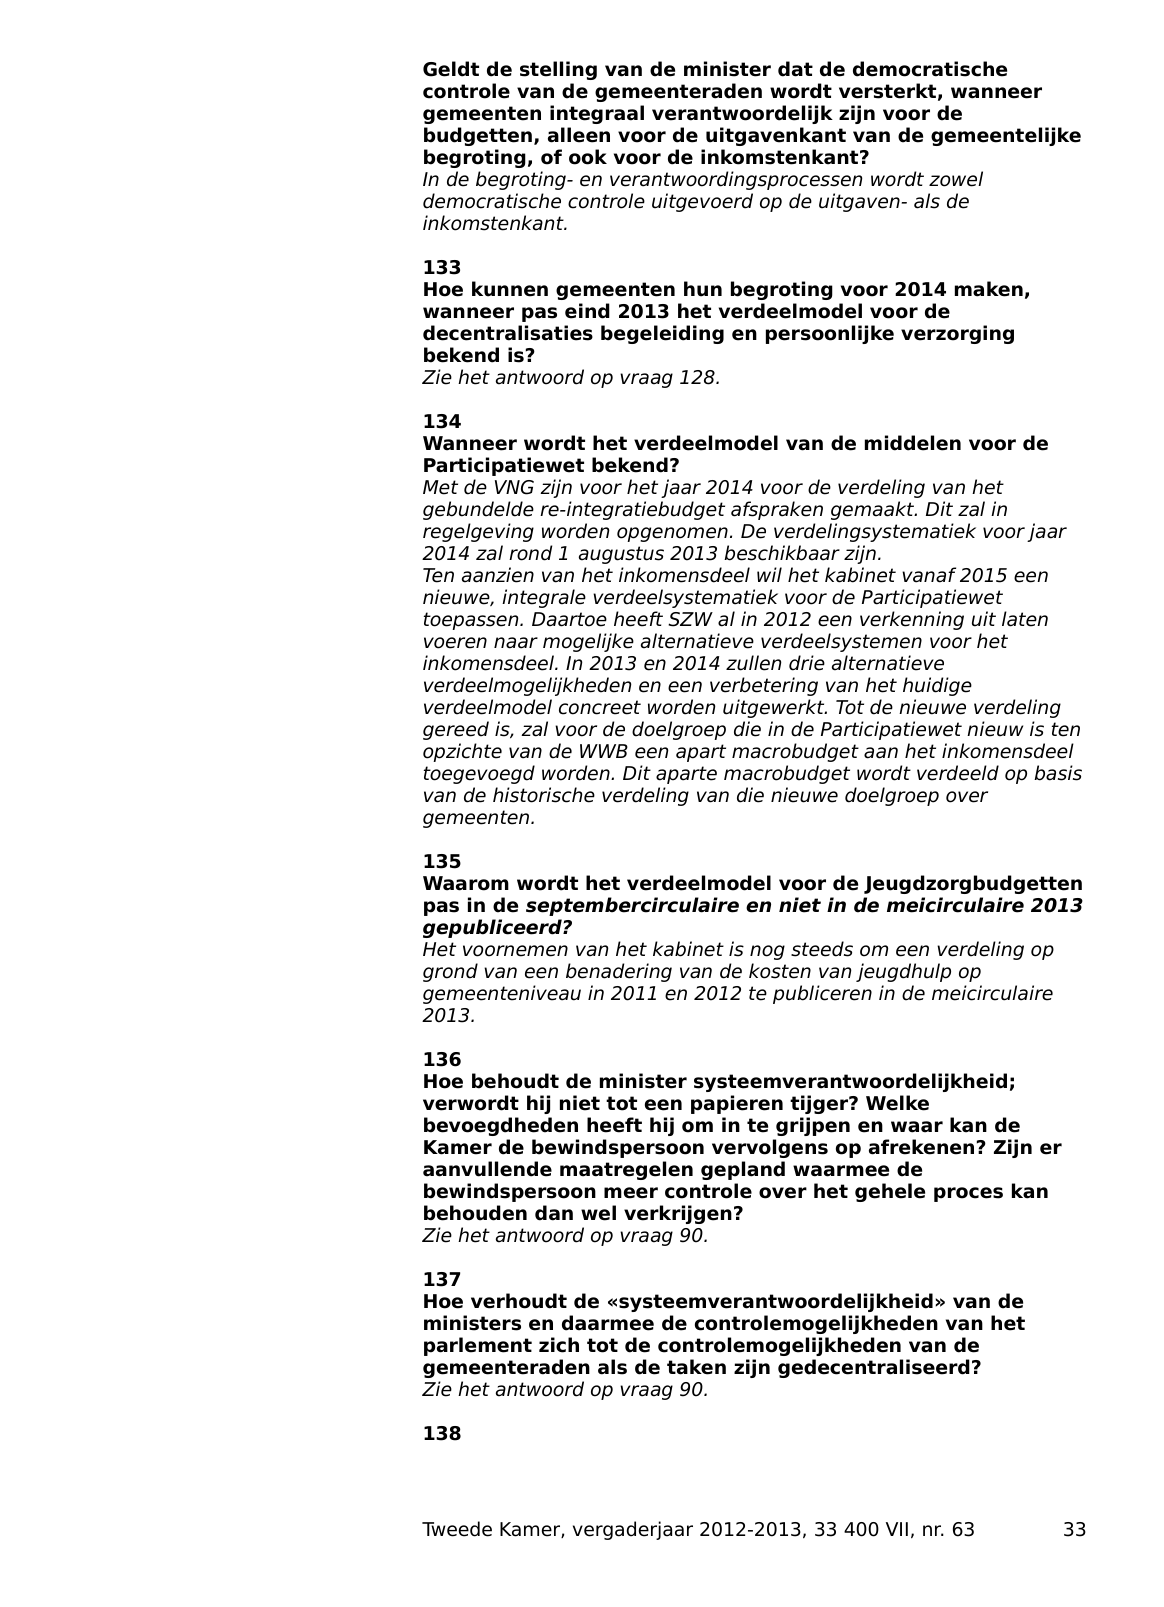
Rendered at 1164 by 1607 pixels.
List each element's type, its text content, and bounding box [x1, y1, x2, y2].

text In de begroting- en verantwoordingsprocessen wordt zowel democratische controle uitgevoerd op de uitgaven- als de inkomstenkant. [422, 169, 1087, 235]
text Zie het antwoord op vraag 90. [422, 1379, 1087, 1401]
text Zie het antwoord op vraag 128. [422, 367, 1087, 389]
text Ten aanzien van het inkomensdeel wil het kabinet vanaf 2015 een nieuwe, integrale verdeelsystematiek voor de Participatiewet toepassen. Daartoe heeft SZW al in 2012 een verkenning uit laten voeren naar mogelijke alternatieve verdeelsystemen voor het inkomensdeel. In 2013 en 2014 zullen drie alternatieve verdeelmogelijkheden en een verbetering van het huidige verdeelmodel concreet worden uitgewerkt. Tot de nieuwe verdeling gereed is, zal voor de doelgroep die in de Participatiewet nieuw is ten opzichte van de WWB een apart macrobudget aan het inkomensdeel toegevoegd worden. Dit aparte macrobudget wordt verdeeld op basis van de historische verdeling van die nieuwe doelgroep over gemeenten. [422, 565, 1087, 829]
text Wanneer wordt het verdeelmodel van de middelen voor de Participatiewet bekend? [422, 433, 1087, 477]
text Hoe kunnen gemeenten hun begroting voor 2014 maken, wanneer pas eind 2013 het verdeelmodel voor de decentralisaties begeleiding en persoonlijke verzorging bekend is? [422, 279, 1087, 367]
text 138 [422, 1423, 1087, 1445]
text Geldt de stelling van de minister dat de democratische controle van de gemeenteraden wordt versterkt, wanneer gemeenten integraal verantwoordelijk zijn voor de budgetten, alleen voor de uitgavenkant van de gemeentelijke begroting, of ook voor de inkomstenkant? [422, 59, 1087, 169]
text Zie het antwoord op vraag 90. [422, 1225, 1087, 1247]
text Hoe behoudt de minister systeemverantwoordelijkheid; verwordt hij niet tot een papieren tijger? Welke bevoegdheden heeft hij om in te grijpen en waar kan de Kamer de bewindspersoon vervolgens op afrekenen? Zijn er aanvullende maatregelen gepland waarmee de bewindspersoon meer controle over het gehele proces kan behouden dan wel verkrijgen? [422, 1071, 1087, 1225]
text Waarom wordt het verdeelmodel voor de Jeugdzorgbudgetten pas in de septembercirculaire en niet in de meicirculaire 2013 gepubliceerd? [422, 873, 1087, 939]
text Met de VNG zijn voor het jaar 2014 voor de verdeling van het gebundelde re-integratiebudget afspraken gemaakt. Dit zal in regelgeving worden opgenomen. De verdelingsystematiek voor jaar 2014 zal rond 1 augustus 2013 beschikbaar zijn. [422, 477, 1087, 565]
text 136 [422, 1049, 1087, 1071]
text Hoe verhoudt de «systeemverantwoordelijkheid» van de ministers en daarmee de controlemogelijkheden van het parlement zich tot de controlemogelijkheden van de gemeenteraden als de taken zijn gedecentraliseerd? [422, 1291, 1087, 1379]
text 137 [422, 1269, 1087, 1291]
text 134 [422, 411, 1087, 433]
text 133 [422, 257, 1087, 279]
text 135 [422, 851, 1087, 873]
text Het voornemen van het kabinet is nog steeds om een verdeling op grond van een benadering van de kosten van jeugdhulp op gemeenteniveau in 2011 en 2012 te publiceren in de meicirculaire 2013. [422, 939, 1087, 1027]
